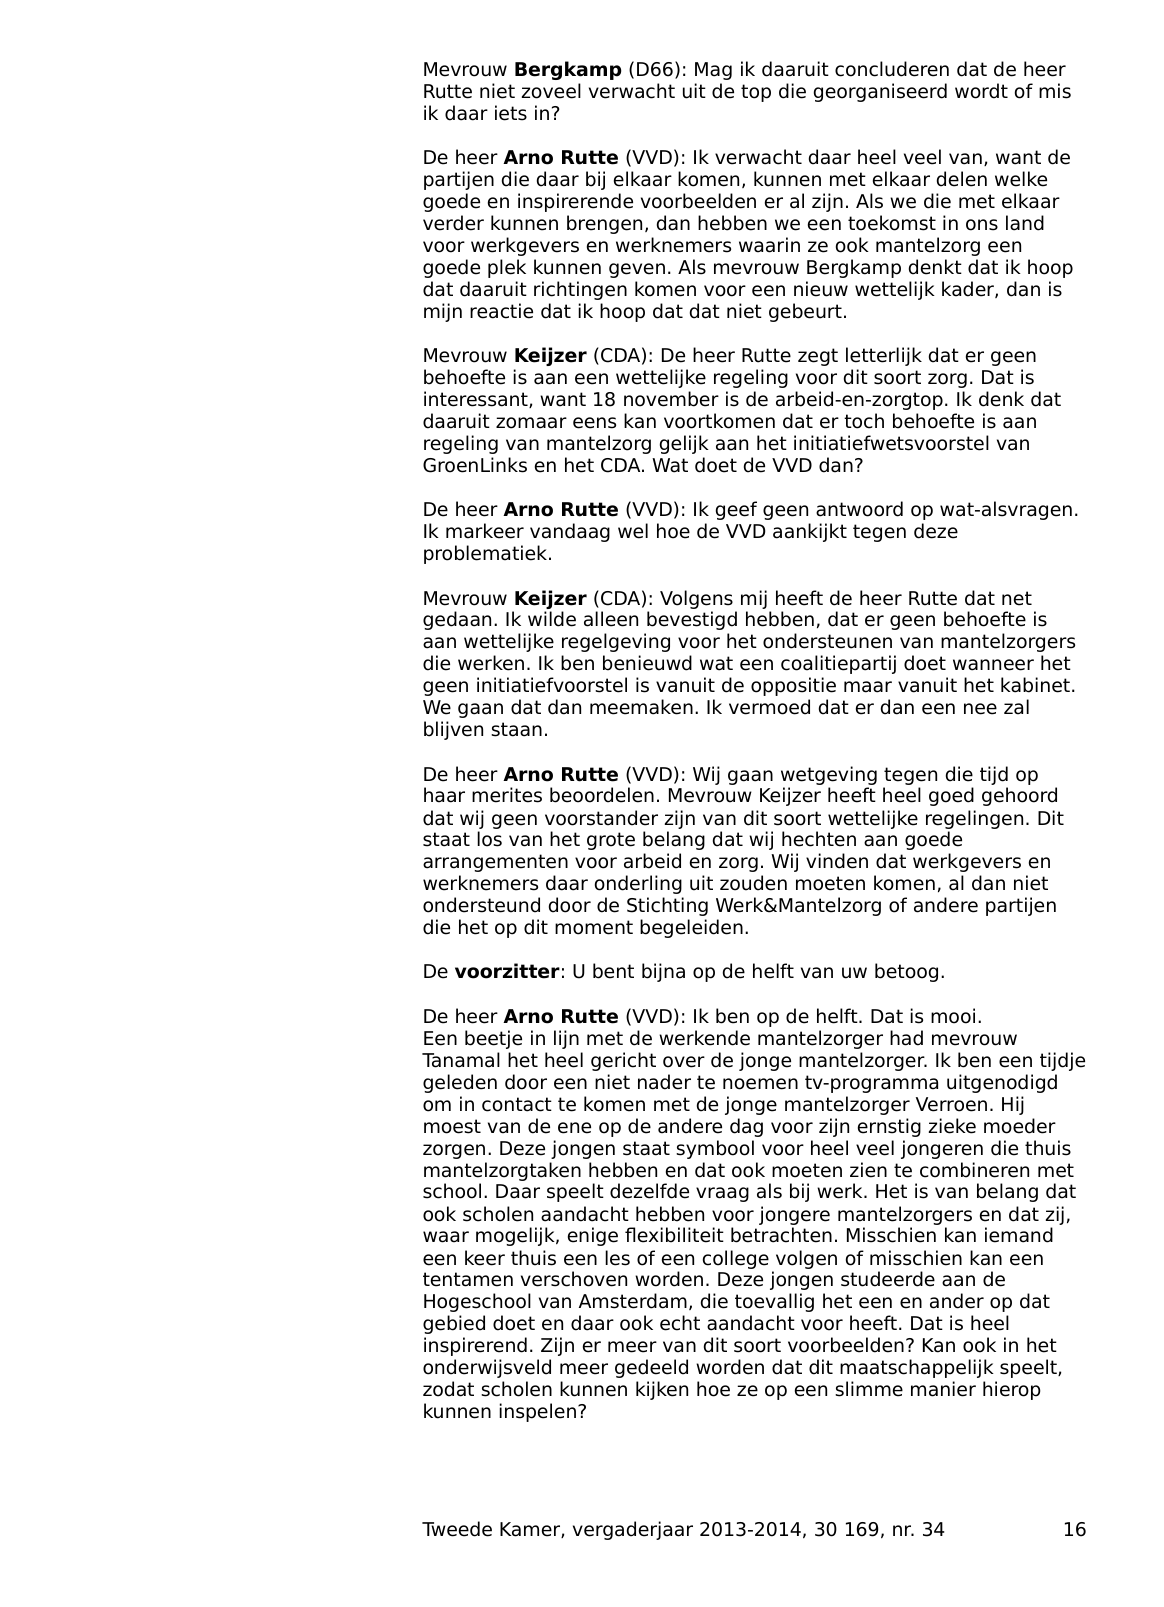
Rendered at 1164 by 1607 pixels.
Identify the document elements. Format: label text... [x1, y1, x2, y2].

text Mevrouw Keijzer (CDA): De heer Rutte zegt letterlijk dat er geen behoefte is aan een wettelijke regeling voor dit soort zorg. Dat is interessant, want 18 november is de arbeid-en-zorgtop. Ik denk dat daaruit zomaar eens kan voortkomen dat er toch behoefte is aan regeling van mantelzorg gelijk aan het initiatiefwetsvoorstel van GroenLinks en het CDA. Wat doet de VVD dan? [422, 345, 1087, 477]
text De heer Arno Rutte (VVD): Ik geef geen antwoord op wat-alsvragen. Ik markeer vandaag wel hoe de VVD aankijkt tegen deze problematiek. [422, 499, 1087, 565]
text Mevrouw Bergkamp (D66): Mag ik daaruit concluderen dat de heer Rutte niet zoveel verwacht uit de top die georganiseerd wordt of mis ik daar iets in? [422, 59, 1087, 125]
text De heer Arno Rutte (VVD): Ik verwacht daar heel veel van, want de partijen die daar bij elkaar komen, kunnen met elkaar delen welke goede en inspirerende voorbeelden er al zijn. Als we die met elkaar verder kunnen brengen, dan hebben we een toekomst in ons land voor werkgevers en werknemers waarin ze ook mantelzorg een goede plek kunnen geven. Als mevrouw Bergkamp denkt dat ik hoop dat daaruit richtingen komen voor een nieuw wettelijk kader, dan is mijn reactie dat ik hoop dat dat niet gebeurt. [422, 147, 1087, 323]
text De heer Arno Rutte (VVD): Ik ben op de helft. Dat is mooi. [422, 1006, 1087, 1028]
text De voorzitter: U bent bijna op de helft van uw betoog. [422, 961, 1087, 983]
text De heer Arno Rutte (VVD): Wij gaan wetgeving tegen die tijd op haar merites beoordelen. Mevrouw Keijzer heeft heel goed gehoord dat wij geen voorstander zijn van dit soort wettelijke regelingen. Dit staat los van het grote belang dat wij hechten aan goede arrangementen voor arbeid en zorg. Wij vinden dat werkgevers en werknemers daar onderling uit zouden moeten komen, al dan niet ondersteund door de Stichting Werk&Mantelzorg of andere partijen die het op dit moment begeleiden. [422, 763, 1087, 939]
text Een beetje in lijn met de werkende mantelzorger had mevrouw Tanamal het heel gericht over de jonge mantelzorger. Ik ben een tijdje geleden door een niet nader te noemen tv-programma uitgenodigd om in contact te komen met de jonge mantelzorger Verroen. Hij moest van de ene op de andere dag voor zijn ernstig zieke moeder zorgen. Deze jongen staat symbool voor heel veel jongeren die thuis mantelzorgtaken hebben en dat ook moeten zien te combineren met school. Daar speelt dezelfde vraag als bij werk. Het is van belang dat ook scholen aandacht hebben voor jongere mantelzorgers en dat zij, waar mogelijk, enige flexibiliteit betrachten. Misschien kan iemand een keer thuis een les of een college volgen of misschien kan een tentamen verschoven worden. Deze jongen studeerde aan de Hogeschool van Amsterdam, die toevallig het een en ander op dat gebied doet en daar ook echt aandacht voor heeft. Dat is heel inspirerend. Zijn er meer van dit soort voorbeelden? Kan ook in het onderwijsveld meer gedeeld worden dat dit maatschappelijk speelt, zodat scholen kunnen kijken hoe ze op een slimme manier hierop kunnen inspelen? [422, 1028, 1087, 1423]
text Mevrouw Keijzer (CDA): Volgens mij heeft de heer Rutte dat net gedaan. Ik wilde alleen bevestigd hebben, dat er geen behoefte is aan wettelijke regelgeving voor het ondersteunen van mantelzorgers die werken. Ik ben benieuwd wat een coalitiepartij doet wanneer het geen initiatiefvoorstel is vanuit de oppositie maar vanuit het kabinet. We gaan dat dan meemaken. Ik vermoed dat er dan een nee zal blijven staan. [422, 587, 1087, 741]
